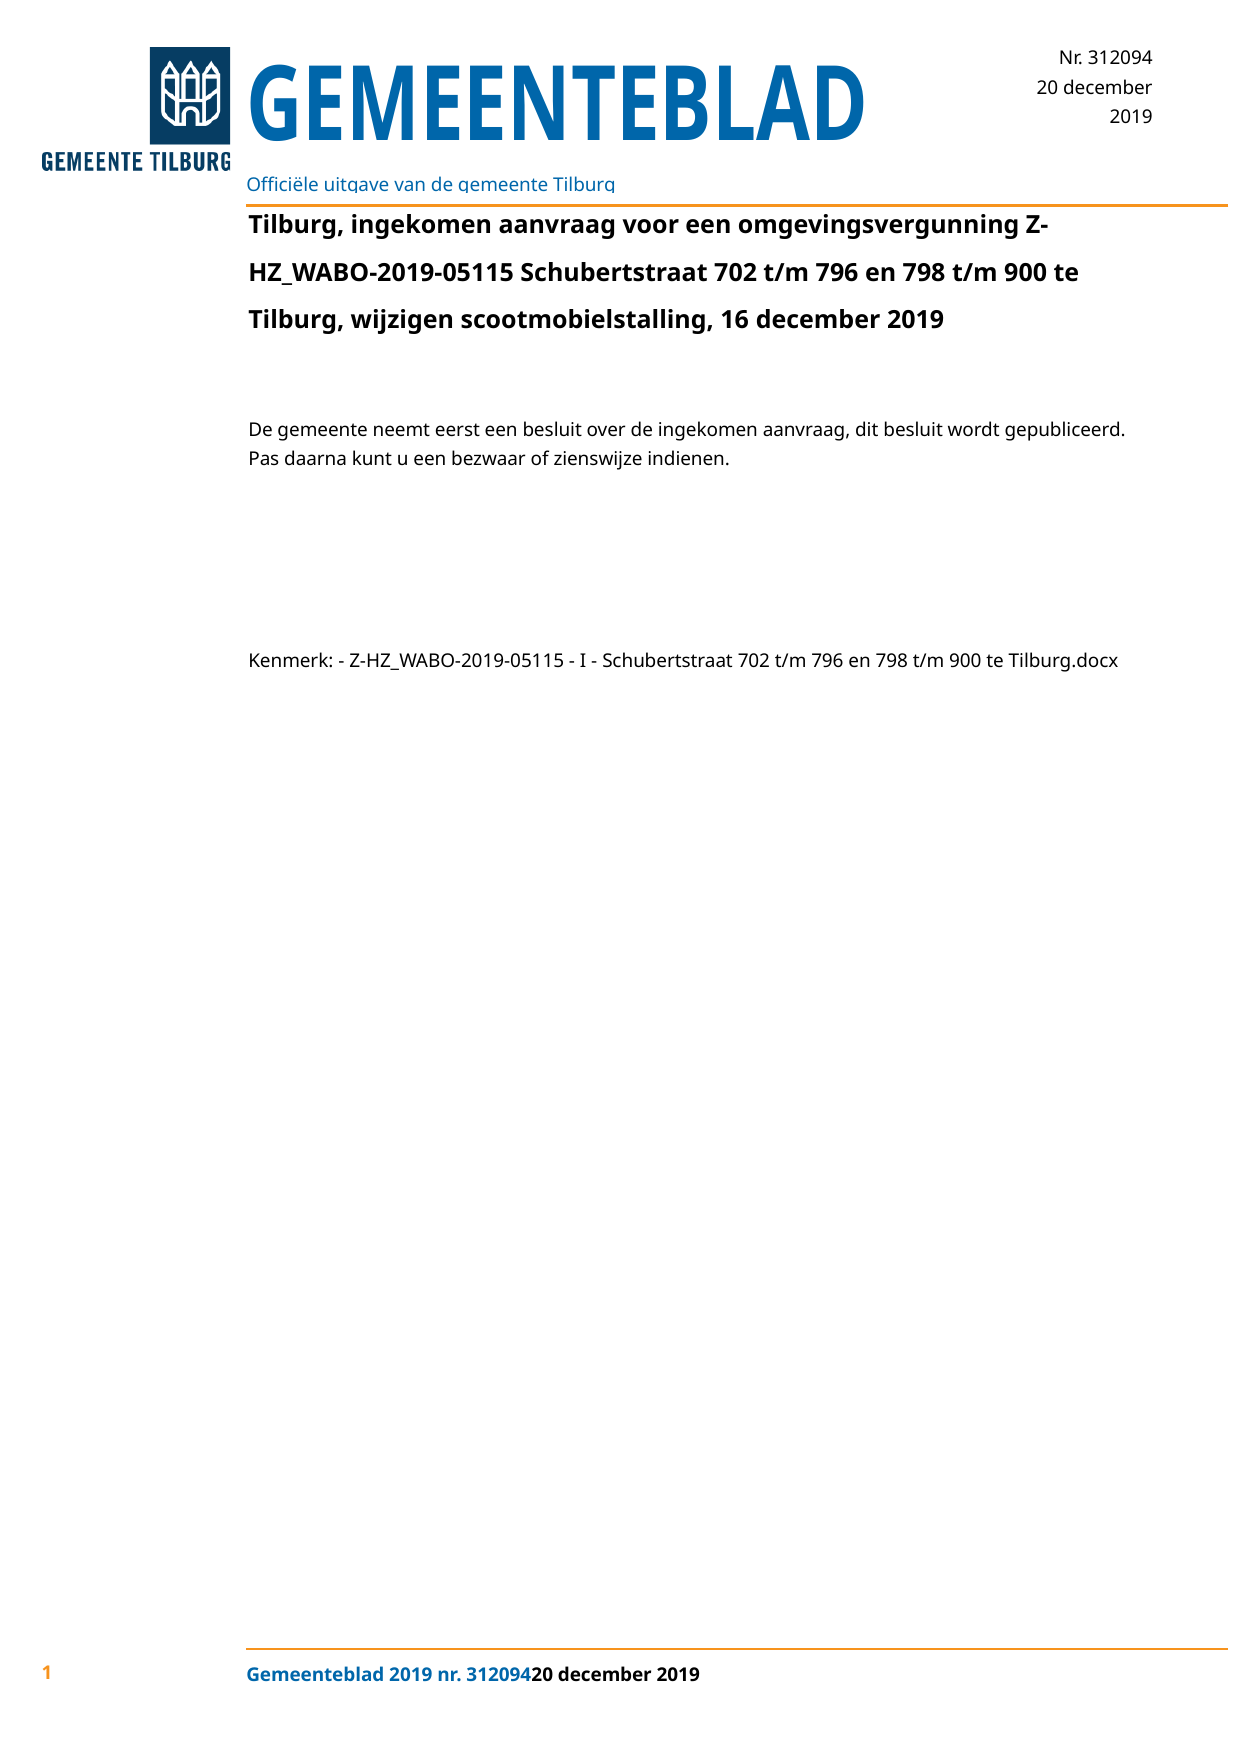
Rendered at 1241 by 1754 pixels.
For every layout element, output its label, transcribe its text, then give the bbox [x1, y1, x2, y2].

text De gemeente neemt eerst een besluit over de ingekomen aanvraag, dit besluit wordt gepubliceerd. Pas daarna kunt u een bezwaar of zienswijze indienen. [248, 416, 1152, 471]
text Kenmerk: - Z-HZ_WABO-2019-05115 - I - Schubertstraat 702 t/m 796 en 798 t/m 900 te Tilburg.docx [248, 647, 1152, 673]
picture [41, 47, 231, 172]
text Tilburg, ingekomen aanvraag voor een omgevingsvergunning Z-HZ_WABO-2019-05115 Schubertstraat 702 t/m 796 en 798 t/m 900 te Tilburg, wijzigen scootmobielstalling, 16 december 2019 [248, 207, 1152, 336]
